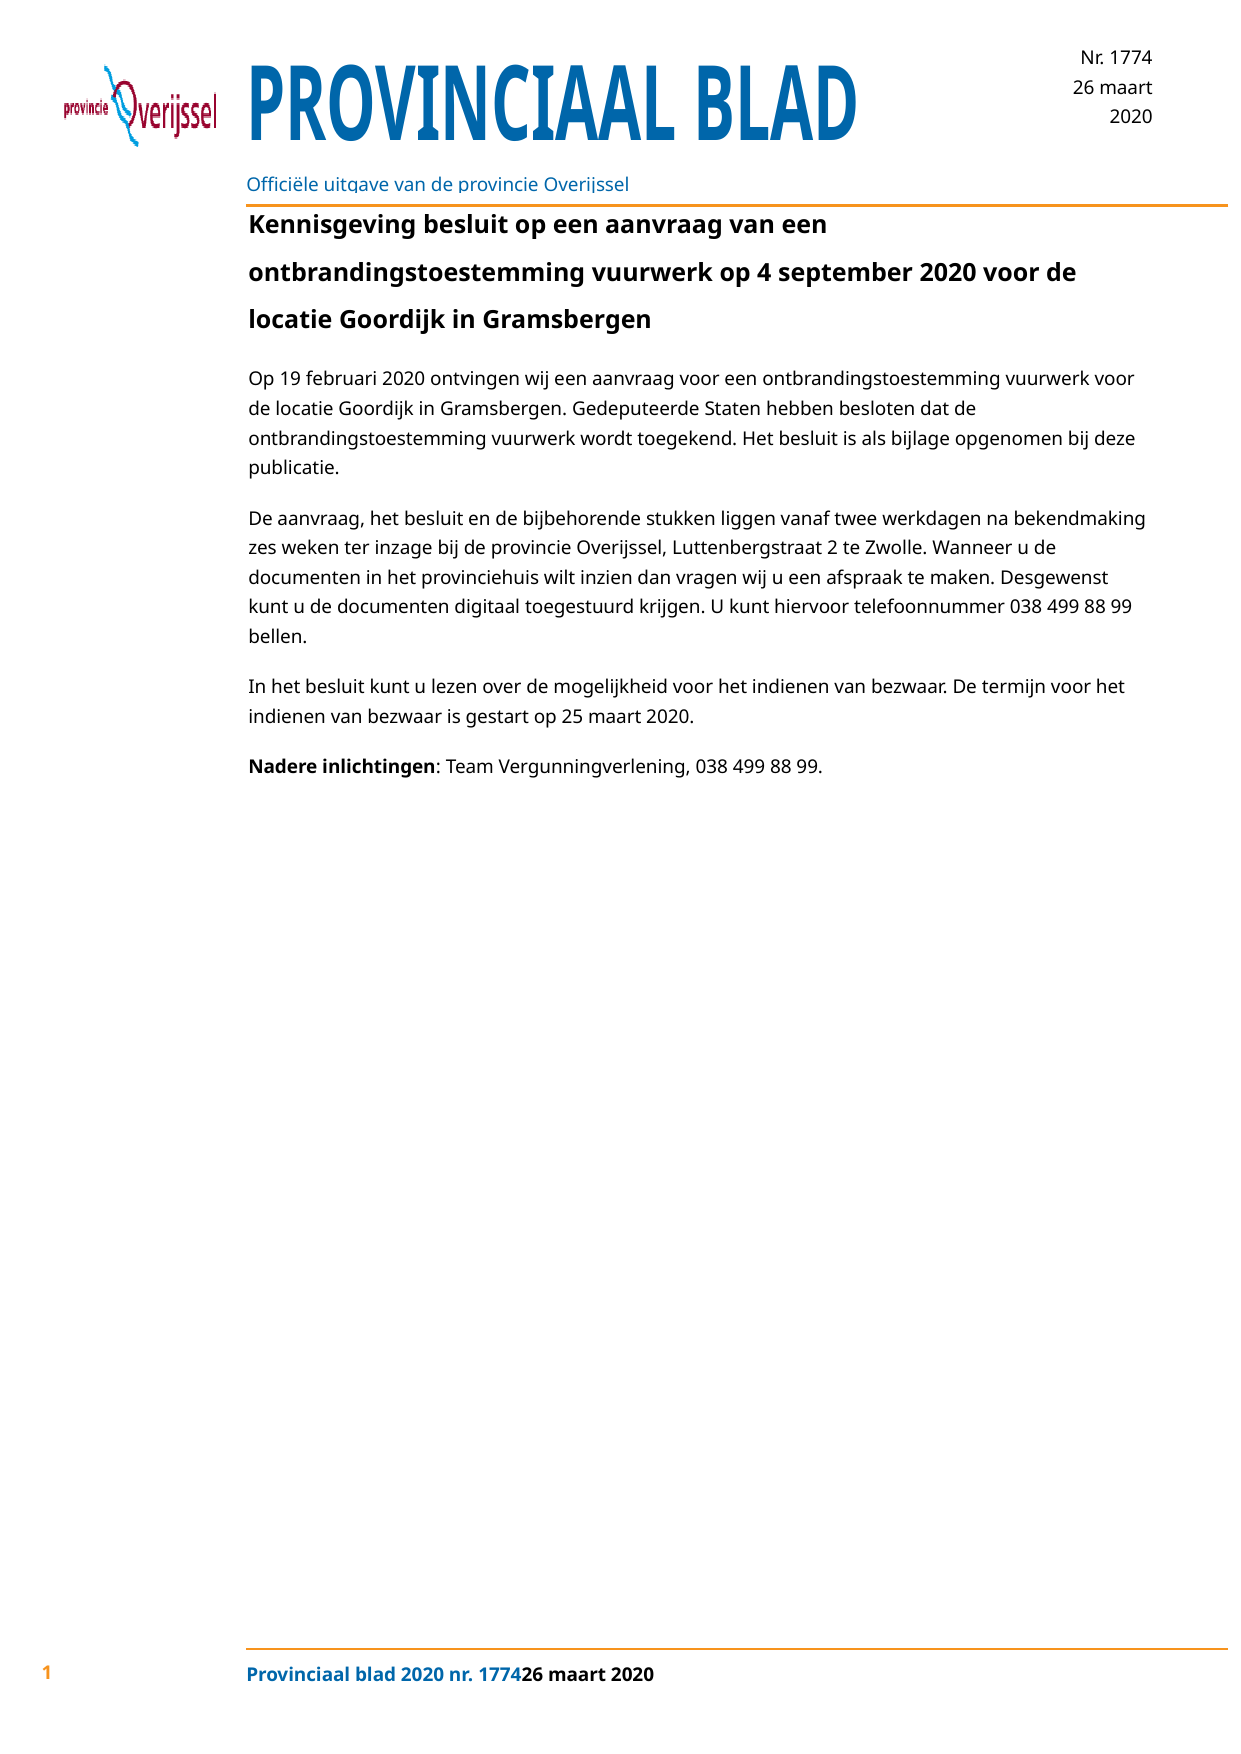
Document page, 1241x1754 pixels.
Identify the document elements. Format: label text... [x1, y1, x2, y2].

picture [41, 47, 231, 172]
text Nadere inlichtingen: Team Vergunningverlening, 038 499 88 99. [248, 753, 1152, 779]
text De aanvraag, het besluit en de bijbehorende stukken liggen vanaf twee werkdagen na bekendmaking zes weken ter inzage bij de provincie Overijssel, Luttenbergstraat 2 te Zwolle. Wanneer u de documenten in het provinciehuis wilt inzien dan vragen wij u een afspraak te maken. Desgewenst kunt u de documenten digitaal toegestuurd krijgen. U kunt hiervoor telefoonnummer 038 499 88 99 bellen. [248, 505, 1152, 649]
text In het besluit kunt u lezen over de mogelijkheid voor het indienen van bezwaar. De termijn voor het indienen van bezwaar is gestart op 25 maart 2020. [248, 673, 1152, 729]
text Kennisgeving besluit op een aanvraag van een ontbrandingstoestemming vuurwerk op 4 september 2020 voor de locatie Goordijk in Gramsbergen [248, 207, 1152, 336]
text Op 19 februari 2020 ontvingen wij een aanvraag voor een ontbrandingstoestemming vuurwerk voor de locatie Goordijk in Gramsbergen. Gedeputeerde Staten hebben besloten dat de ontbrandingstoestemming vuurwerk wordt toegekend. Het besluit is als bijlage opgenomen bij deze publicatie. [248, 366, 1152, 480]
